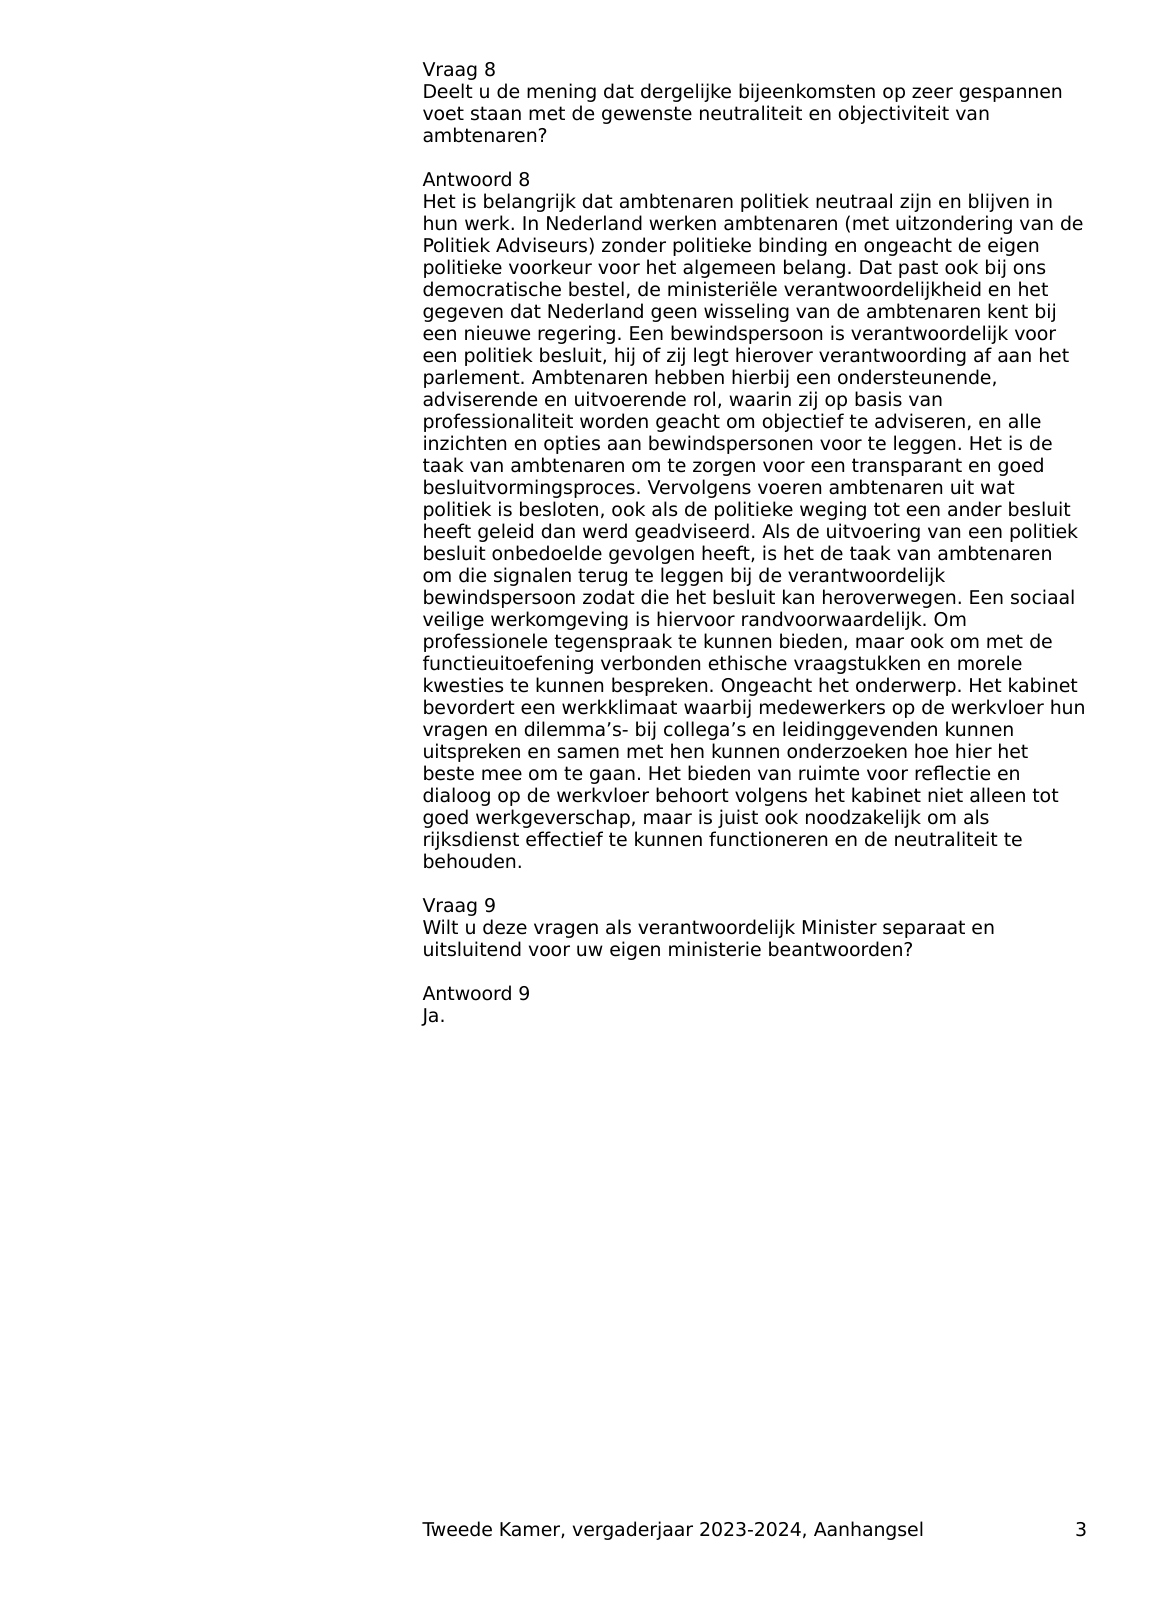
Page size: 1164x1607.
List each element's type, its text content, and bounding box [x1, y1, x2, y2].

text Deelt u de mening dat dergelijke bijeenkomsten op zeer gespannen voet staan met de gewenste neutraliteit en objectiviteit van ambtenaren? [422, 81, 1087, 147]
text Wilt u deze vragen als verantwoordelijk Minister separaat en uitsluitend voor uw eigen ministerie beantwoorden? [422, 917, 1087, 961]
text Antwoord 8 [422, 169, 1087, 191]
text Ja. [422, 1005, 1087, 1027]
text Het is belangrijk dat ambtenaren politiek neutraal zijn en blijven in hun werk. In Nederland werken ambtenaren (met uitzondering van de Politiek Adviseurs) zonder politieke binding en ongeacht de eigen politieke voorkeur voor het algemeen belang. Dat past ook bij ons democratische bestel, de ministeriële verantwoordelijkheid en het gegeven dat Nederland geen wisseling van de ambtenaren kent bij een nieuwe regering. Een bewindspersoon is verantwoordelijk voor een politiek besluit, hij of zij legt hierover verantwoording af aan het parlement. Ambtenaren hebben hierbij een ondersteunende, adviserende en uitvoerende rol, waarin zij op basis van professionaliteit worden geacht om objectief te adviseren, en alle inzichten en opties aan bewindspersonen voor te leggen. Het is de taak van ambtenaren om te zorgen voor een transparant en goed besluitvormingsproces. Vervolgens voeren ambtenaren uit wat politiek is besloten, ook als de politieke weging tot een ander besluit heeft geleid dan werd geadviseerd. Als de uitvoering van een politiek besluit onbedoelde gevolgen heeft, is het de taak van ambtenaren om die signalen terug te leggen bij de verantwoordelijk bewindspersoon zodat die het besluit kan heroverwegen. Een sociaal veilige werkomgeving is hiervoor randvoorwaardelijk. Om professionele tegenspraak te kunnen bieden, maar ook om met de functieuitoefening verbonden ethische vraagstukken en morele kwesties te kunnen bespreken. Ongeacht het onderwerp. Het kabinet bevordert een werkklimaat waarbij medewerkers op de werkvloer hun vragen en dilemma’s- bij collega’s en leidinggevenden kunnen uitspreken en samen met hen kunnen onderzoeken hoe hier het beste mee om te gaan. Het bieden van ruimte voor reflectie en dialoog op de werkvloer behoort volgens het kabinet niet alleen tot goed werkgeverschap, maar is juist ook noodzakelijk om als rijksdienst effectief te kunnen functioneren en de neutraliteit te behouden. [422, 191, 1087, 872]
text Vraag 8 [422, 59, 1087, 81]
text Vraag 9 [422, 895, 1087, 917]
text Antwoord 9 [422, 983, 1087, 1005]
